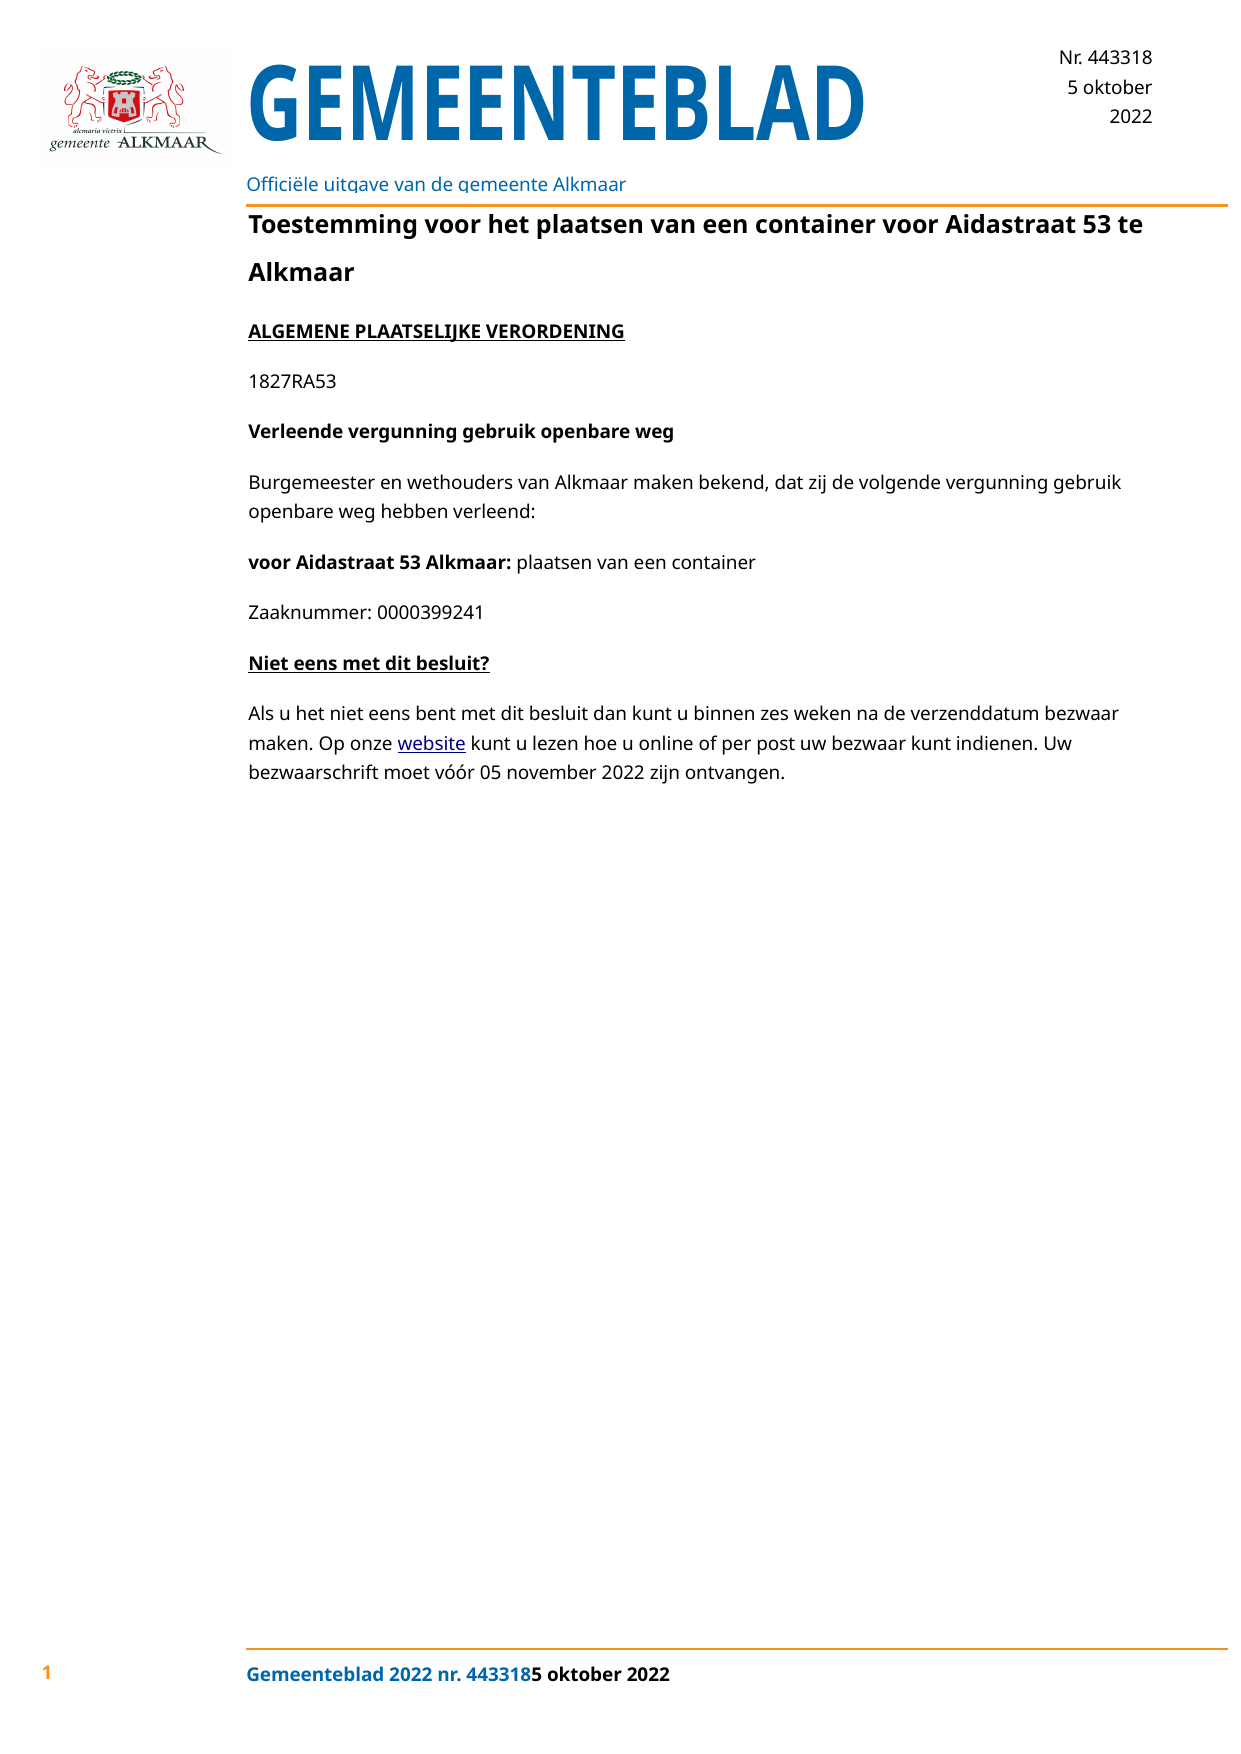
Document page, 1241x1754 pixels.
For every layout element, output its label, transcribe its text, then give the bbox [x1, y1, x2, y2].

text Als u het niet eens bent met dit besluit dan kunt u binnen zes weken na de verzenddatum bezwaar maken. Op onze website kunt u lezen hoe u online of per post uw bezwaar kunt indienen. Uw bezwaarschrift moet vóór 05 november 2022 zijn ontvangen. [248, 700, 1152, 785]
text Niet eens met dit besluit? [248, 650, 1152, 676]
text Zaaknummer: 0000399241 [248, 599, 1152, 625]
text Verleende vergunning gebruik openbare weg [248, 419, 1152, 444]
picture [41, 47, 231, 172]
text Toestemming voor het plaatsen van een container voor Aidastraat 53 te Alkmaar [248, 207, 1152, 288]
text 1827RA53 [248, 368, 1152, 394]
text voor Aidastraat 53 Alkmaar: plaatsen van een container [248, 549, 1152, 575]
text Burgemeester en wethouders van Alkmaar maken bekend, dat zij de volgende vergunning gebruik openbare weg hebben verleend: [248, 469, 1152, 524]
text ALGEMENE PLAATSELIJKE VERORDENING [248, 318, 1152, 344]
